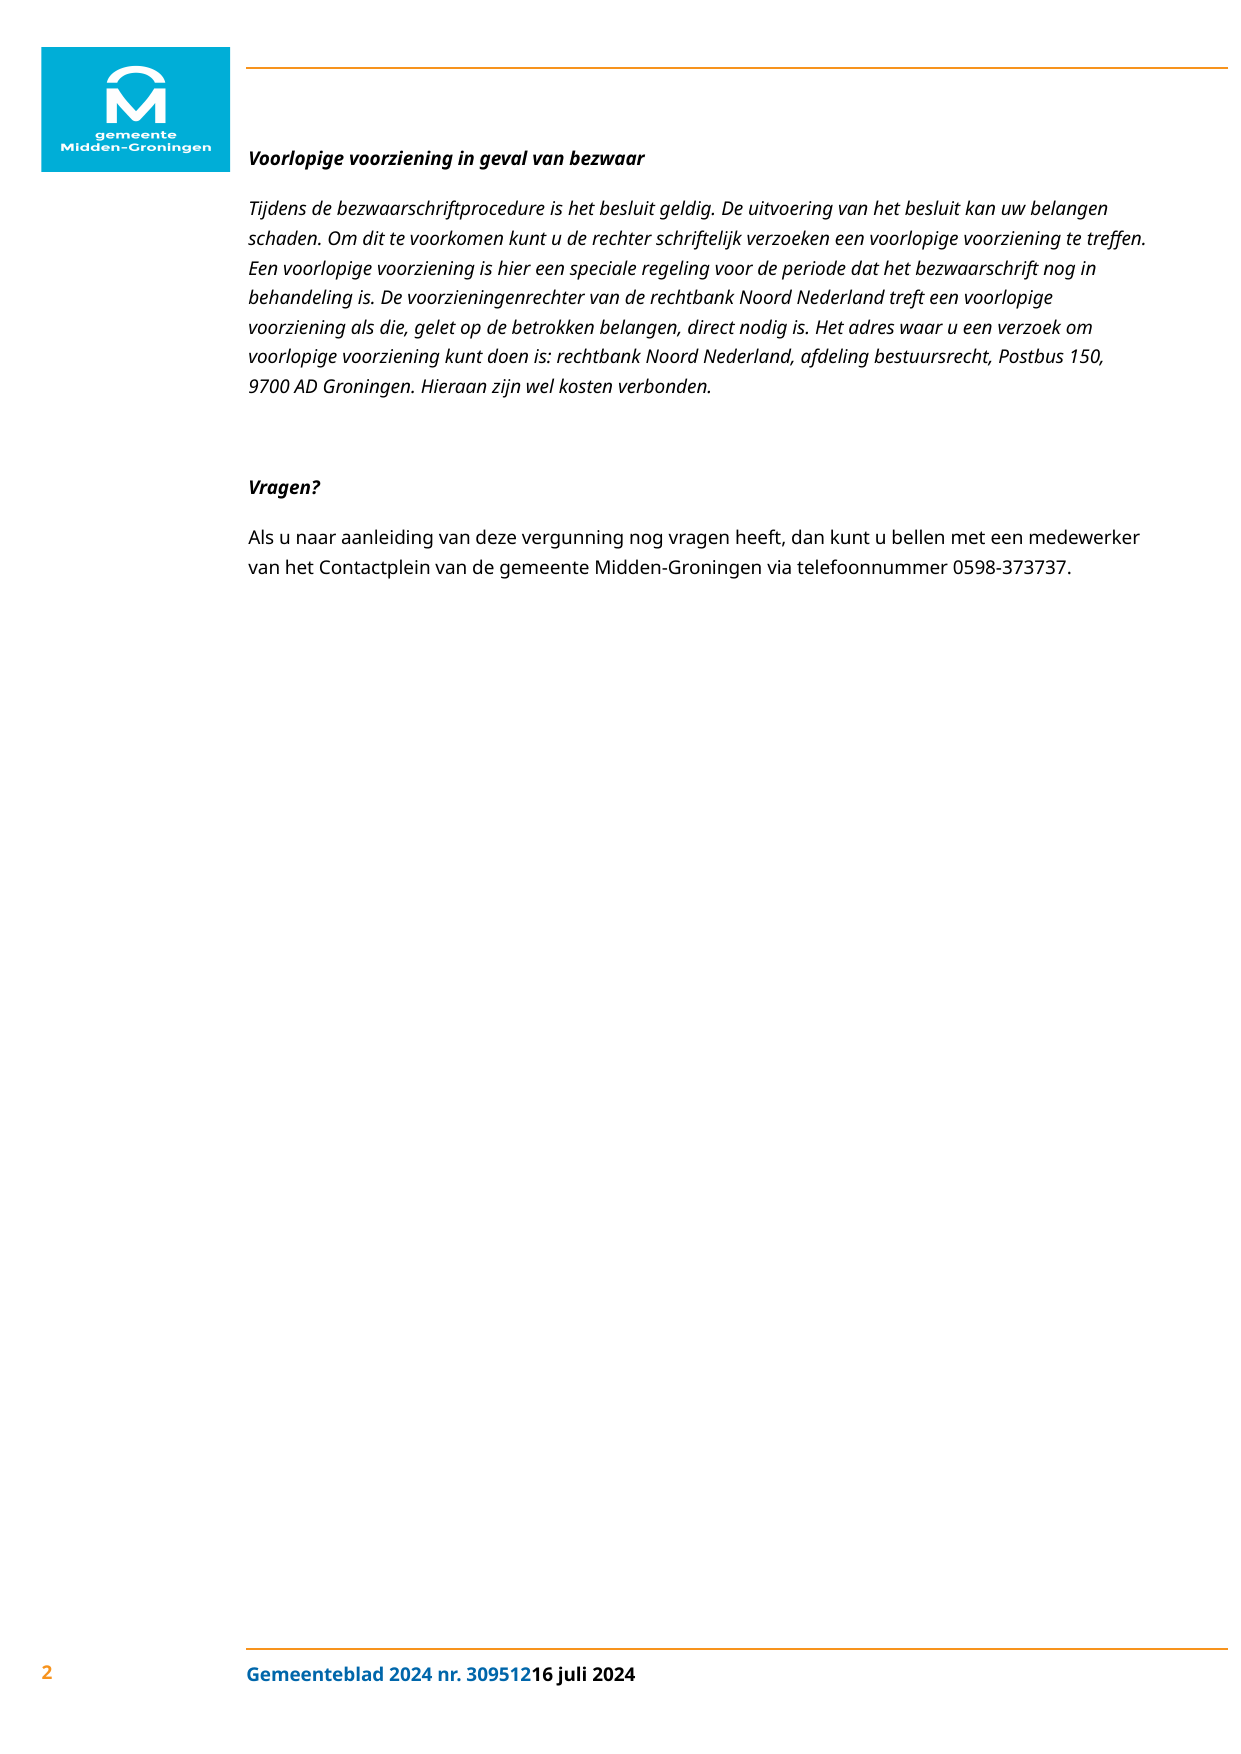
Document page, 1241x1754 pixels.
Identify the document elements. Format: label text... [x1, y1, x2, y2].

text Voorlopige voorziening in geval van bezwaar [248, 145, 1152, 171]
picture [108, 66, 164, 82]
text Als u naar aanleiding van deze vergunning nog vragen heeft, dan kunt u bellen met een medewerker van het Contactplein van de gemeente Midden-Groningen via telefoonnummer 0598-373737. [248, 524, 1152, 580]
text Tijdens de bezwaarschriftprocedure is het besluit geldig. De uitvoering van het besluit kan uw belangen schaden. Om dit te voorkomen kunt u de rechter schriftelijk verzoeken een voorlopige voorziening te treffen. Een voorlopige voorziening is hier een speciale regeling voor de periode dat het bezwaarschrift nog in behandeling is. De voorzieningenrechter van de rechtbank Noord Nederland treft een voorlopige voorziening als die, gelet op de betrokken belangen, direct nodig is. Het adres waar u een verzoek om voorlopige voorziening kunt doen is: rechtbank Noord Nederland, afdeling bestuursrecht, Postbus 150, 9700 AD Groningen. Hieraan zijn wel kosten verbonden. [248, 196, 1152, 399]
text Vragen? [248, 474, 1152, 500]
picture [107, 89, 165, 122]
picture [184, 146, 190, 153]
